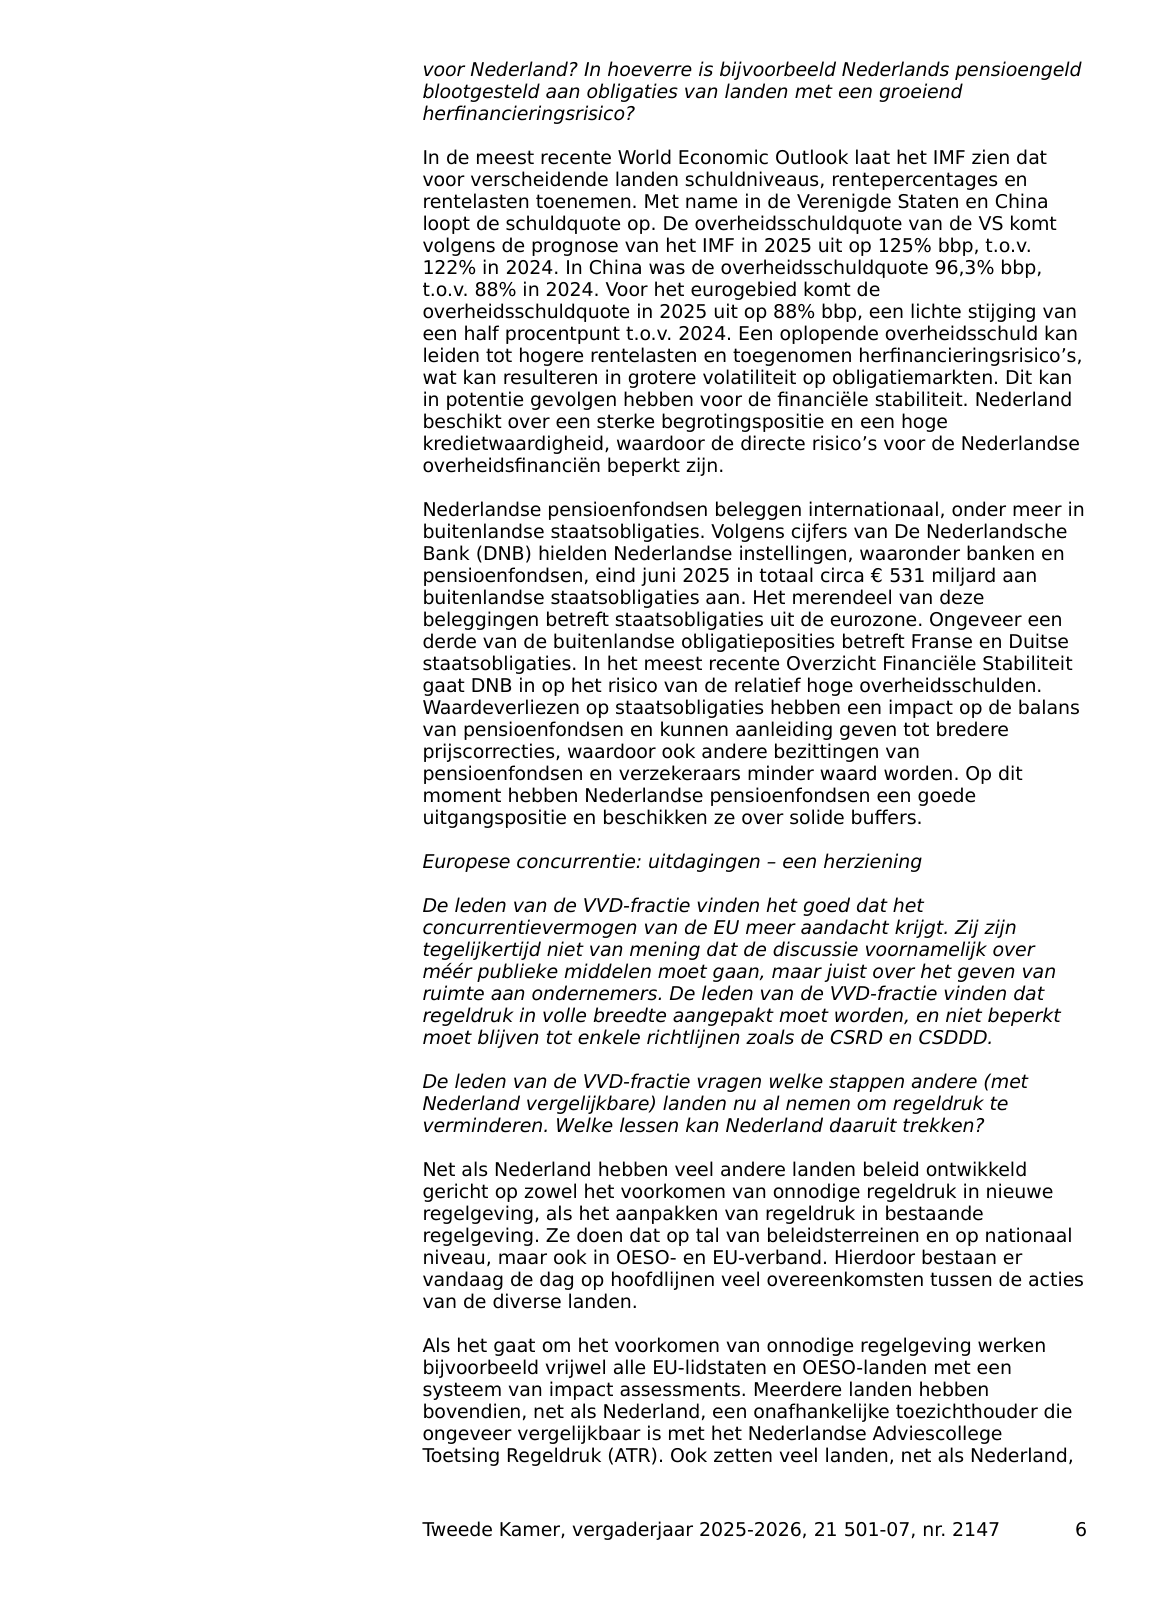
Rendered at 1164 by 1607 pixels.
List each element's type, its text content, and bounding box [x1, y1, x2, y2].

text Als het gaat om het voorkomen van onnodige regelgeving werken bijvoorbeeld vrijwel alle EU-lidstaten en OESO-landen met een systeem van impact assessments. Meerdere landen hebben bovendien, net als Nederland, een onafhankelijke toezichthouder die ongeveer vergelijkbaar is met het Nederlandse Adviescollege Toetsing Regeldruk (ATR). Ook zetten veel landen, net als Nederland, [422, 1335, 1087, 1467]
text De leden van de VVD-fractie vragen welke stappen andere (met Nederland vergelijkbare) landen nu al nemen om regeldruk te verminderen. Welke lessen kan Nederland daaruit trekken? [422, 1071, 1087, 1137]
subtitle Europese concurrentie: uitdagingen – een herziening [422, 851, 1087, 873]
text De leden van de VVD-fractie vinden het goed dat het concurrentievermogen van de EU meer aandacht krijgt. Zij zijn tegelijkertijd niet van mening dat de discussie voornamelijk over méér publieke middelen moet gaan, maar juist over het geven van ruimte aan ondernemers. De leden van de VVD-fractie vinden dat regeldruk in volle breedte aangepakt moet worden, en niet beperkt moet blijven tot enkele richtlijnen zoals de CSRD en CSDDD. [422, 895, 1087, 1049]
text In de meest recente World Economic Outlook laat het IMF zien dat voor verscheidende landen schuldniveaus, rentepercentages en rentelasten toenemen. Met name in de Verenigde Staten en China loopt de schuldquote op. De overheidsschuldquote van de VS komt volgens de prognose van het IMF in 2025 uit op 125% bbp, t.o.v. 122% in 2024. In China was de overheidsschuldquote 96,3% bbp, t.o.v. 88% in 2024. Voor het eurogebied komt de overheidsschuldquote in 2025 uit op 88% bbp, een lichte stijging van een half procentpunt t.o.v. 2024. Een oplopende overheidsschuld kan leiden tot hogere rentelasten en toegenomen herfinancieringsrisico’s, wat kan resulteren in grotere volatiliteit op obligatiemarkten. Dit kan in potentie gevolgen hebben voor de financiële stabiliteit. Nederland beschikt over een sterke begrotingspositie en een hoge kredietwaardigheid, waardoor de directe risico’s voor de Nederlandse overheidsfinanciën beperkt zijn. [422, 147, 1087, 477]
text voor Nederland? In hoeverre is bijvoorbeeld Nederlands pensioengeld blootgesteld aan obligaties van landen met een groeiend herfinancieringsrisico? [422, 59, 1087, 125]
text Nederlandse pensioenfondsen beleggen internationaal, onder meer in buitenlandse staatsobligaties. Volgens cijfers van De Nederlandsche Bank (DNB) hielden Nederlandse instellingen, waaronder banken en pensioenfondsen, eind juni 2025 in totaal circa € 531 miljard aan buitenlandse staatsobligaties aan. Het merendeel van deze beleggingen betreft staatsobligaties uit de eurozone. Ongeveer een derde van de buitenlandse obligatieposities betreft Franse en Duitse staatsobligaties. In het meest recente Overzicht Financiële Stabiliteit gaat DNB in op het risico van de relatief hoge overheidsschulden. Waardeverliezen op staatsobligaties hebben een impact op de balans van pensioenfondsen en kunnen aanleiding geven tot bredere prijscorrecties, waardoor ook andere bezittingen van pensioenfondsen en verzekeraars minder waard worden. Op dit moment hebben Nederlandse pensioenfondsen een goede uitgangspositie en beschikken ze over solide buffers. [422, 499, 1087, 829]
text Net als Nederland hebben veel andere landen beleid ontwikkeld gericht op zowel het voorkomen van onnodige regeldruk in nieuwe regelgeving, als het aanpakken van regeldruk in bestaande regelgeving. Ze doen dat op tal van beleidsterreinen en op nationaal niveau, maar ook in OESO- en EU-verband. Hierdoor bestaan er vandaag de dag op hoofdlijnen veel overeenkomsten tussen de acties van de diverse landen. [422, 1159, 1087, 1313]
